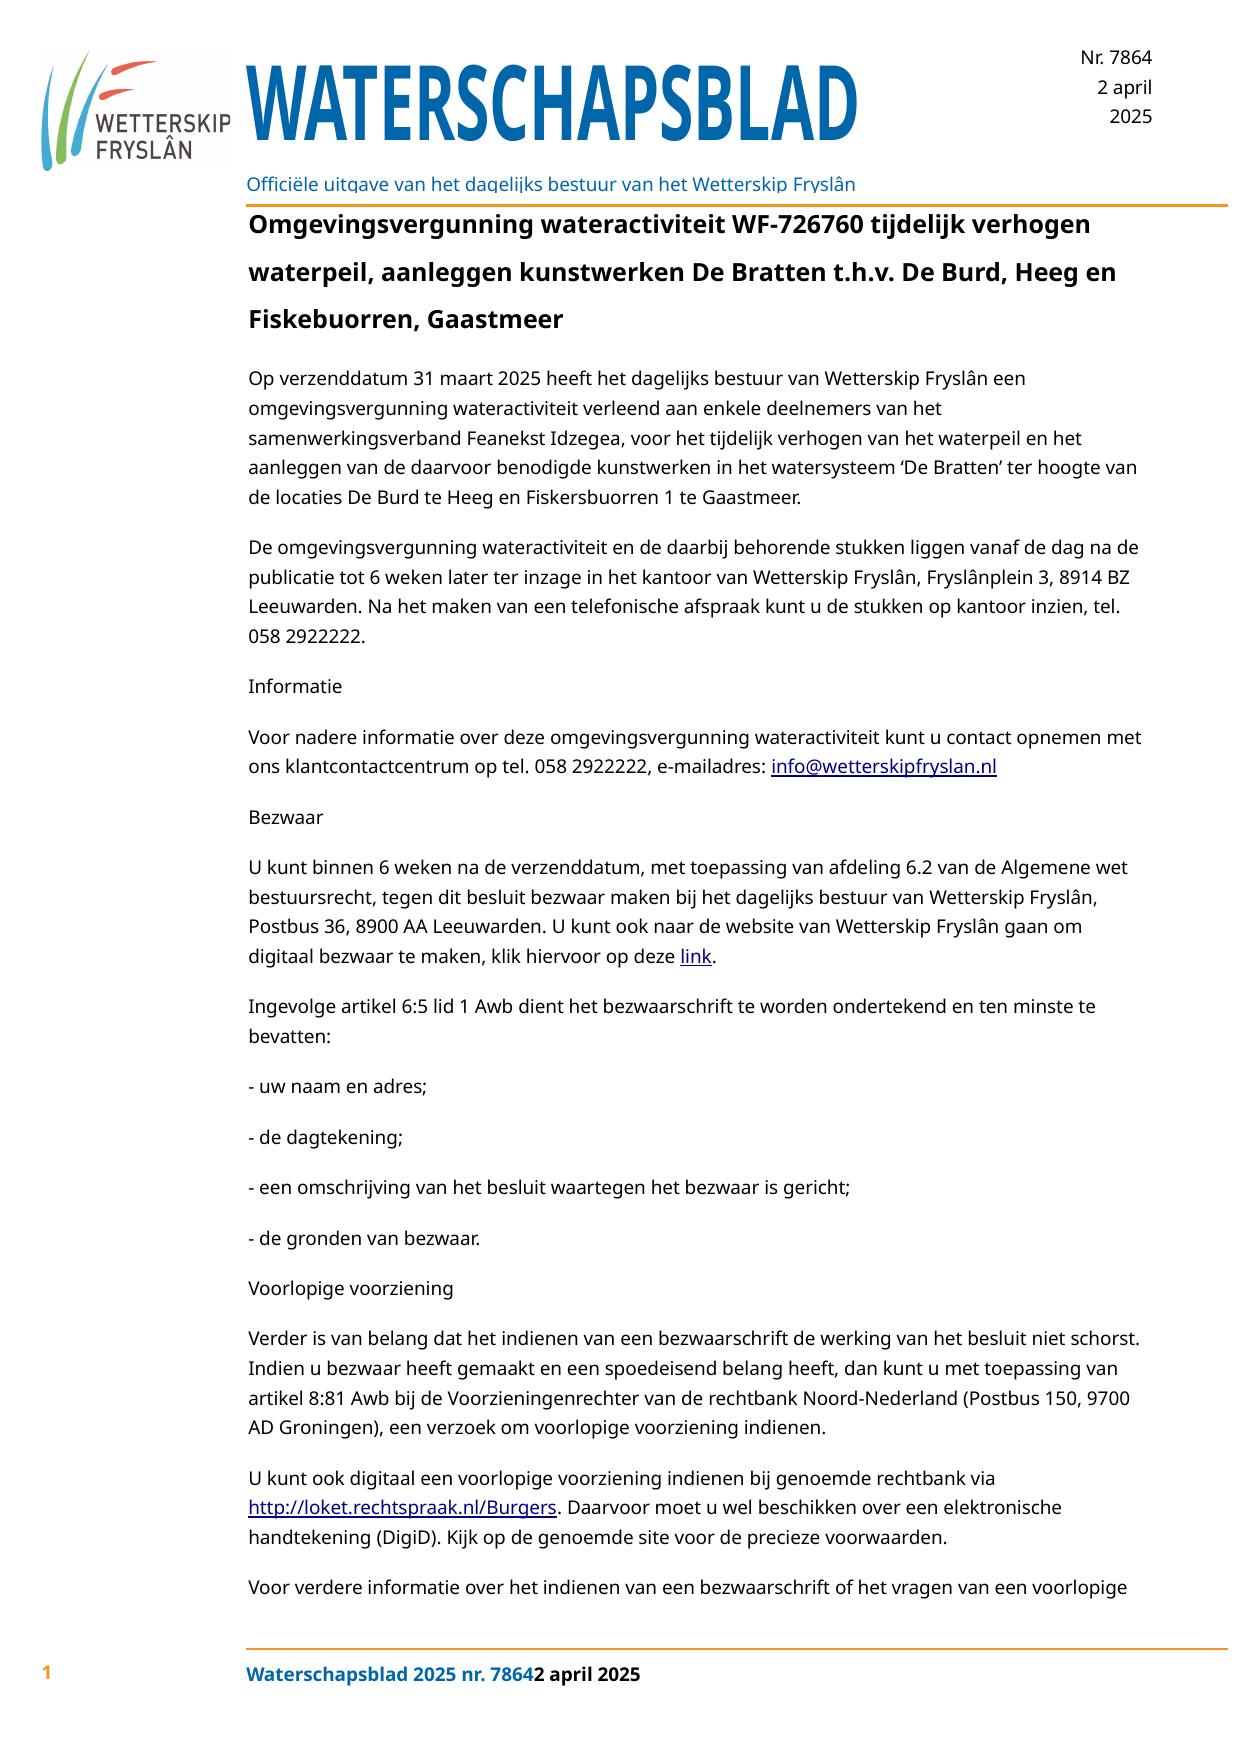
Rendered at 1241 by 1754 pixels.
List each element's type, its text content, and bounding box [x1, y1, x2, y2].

picture [41, 47, 231, 172]
text U kunt binnen 6 weken na de verzenddatum, met toepassing van afdeling 6.2 van de Algemene wet bestuursrecht, tegen dit besluit bezwaar maken bij het dagelijks bestuur van Wetterskip Fryslân, Postbus 36, 8900 AA Leeuwarden. U kunt ook naar de website van Wetterskip Fryslân gaan om digitaal bezwaar te maken, klik hiervoor op deze link. [248, 854, 1152, 969]
text Bezwaar [248, 804, 1152, 829]
text U kunt ook digitaal een voorlopige voorziening indienen bij genoemde rechtbank via http://loket.rechtspraak.nl/Burgers. Daarvoor moet u wel beschikken over een elektronische handtekening (DigiD). Kijk op de genoemde site voor de precieze voorwaarden. [248, 1465, 1152, 1549]
text Op verzenddatum 31 maart 2025 heeft het dagelijks bestuur van Wetterskip Fryslân een omgevingsvergunning wateractiviteit verleend aan enkele deelnemers van het samenwerkingsverband Feanekst Idzegea, voor het tijdelijk verhogen van het waterpeil en het aanleggen van de daarvoor benodigde kunstwerken in het watersysteem ‘De Bratten’ ter hoogte van de locaties De Burd te Heeg en Fiskersbuorren 1 te Gaastmeer. [248, 366, 1152, 509]
text Voor nadere informatie over deze omgevingsvergunning wateractiviteit kunt u contact opnemen met ons klantcontactcentrum op tel. 058 2922222, e-mailadres: info@wetterskipfryslan.nl [248, 724, 1152, 779]
text Omgevingsvergunning wateractiviteit WF-726760 tijdelijk verhogen waterpeil, aanleggen kunstwerken De Bratten t.h.v. De Burd, Heeg en Fiskebuorren, Gaastmeer [248, 207, 1152, 336]
text Voor verdere informatie over het indienen van een bezwaarschrift of het vragen van een voorlopige [248, 1574, 1152, 1600]
text - de gronden van bezwaar. [248, 1225, 1152, 1250]
text Informatie [248, 673, 1152, 699]
text - een omschrijving van het besluit waartegen het bezwaar is gericht; [248, 1174, 1152, 1200]
text Ingevolge artikel 6:5 lid 1 Awb dient het bezwaarschrift te worden ondertekend en ten minste te bevatten: [248, 993, 1152, 1049]
text - uw naam en adres; [248, 1073, 1152, 1099]
text Voorlopige voorziening [248, 1275, 1152, 1301]
text - de dagtekening; [248, 1124, 1152, 1149]
text De omgevingsvergunning wateractiviteit en de daarbij behorende stukken liggen vanaf de dag na de publicatie tot 6 weken later ter inzage in het kantoor van Wetterskip Fryslân, Fryslânplein 3, 8914 BZ Leeuwarden. Na het maken van een telefonische afspraak kunt u de stukken op kantoor inzien, tel. 058 2922222. [248, 534, 1152, 649]
text Verder is van belang dat het indienen van een bezwaarschrift de werking van het besluit niet schorst. Indien u bezwaar heeft gemaakt en een spoedeisend belang heeft, dan kunt u met toepassing van artikel 8:81 Awb bij de Voorzieningenrechter van de rechtbank Noord-Nederland (Postbus 150, 9700 AD Groningen), een verzoek om voorlopige voorziening indienen. [248, 1326, 1152, 1440]
